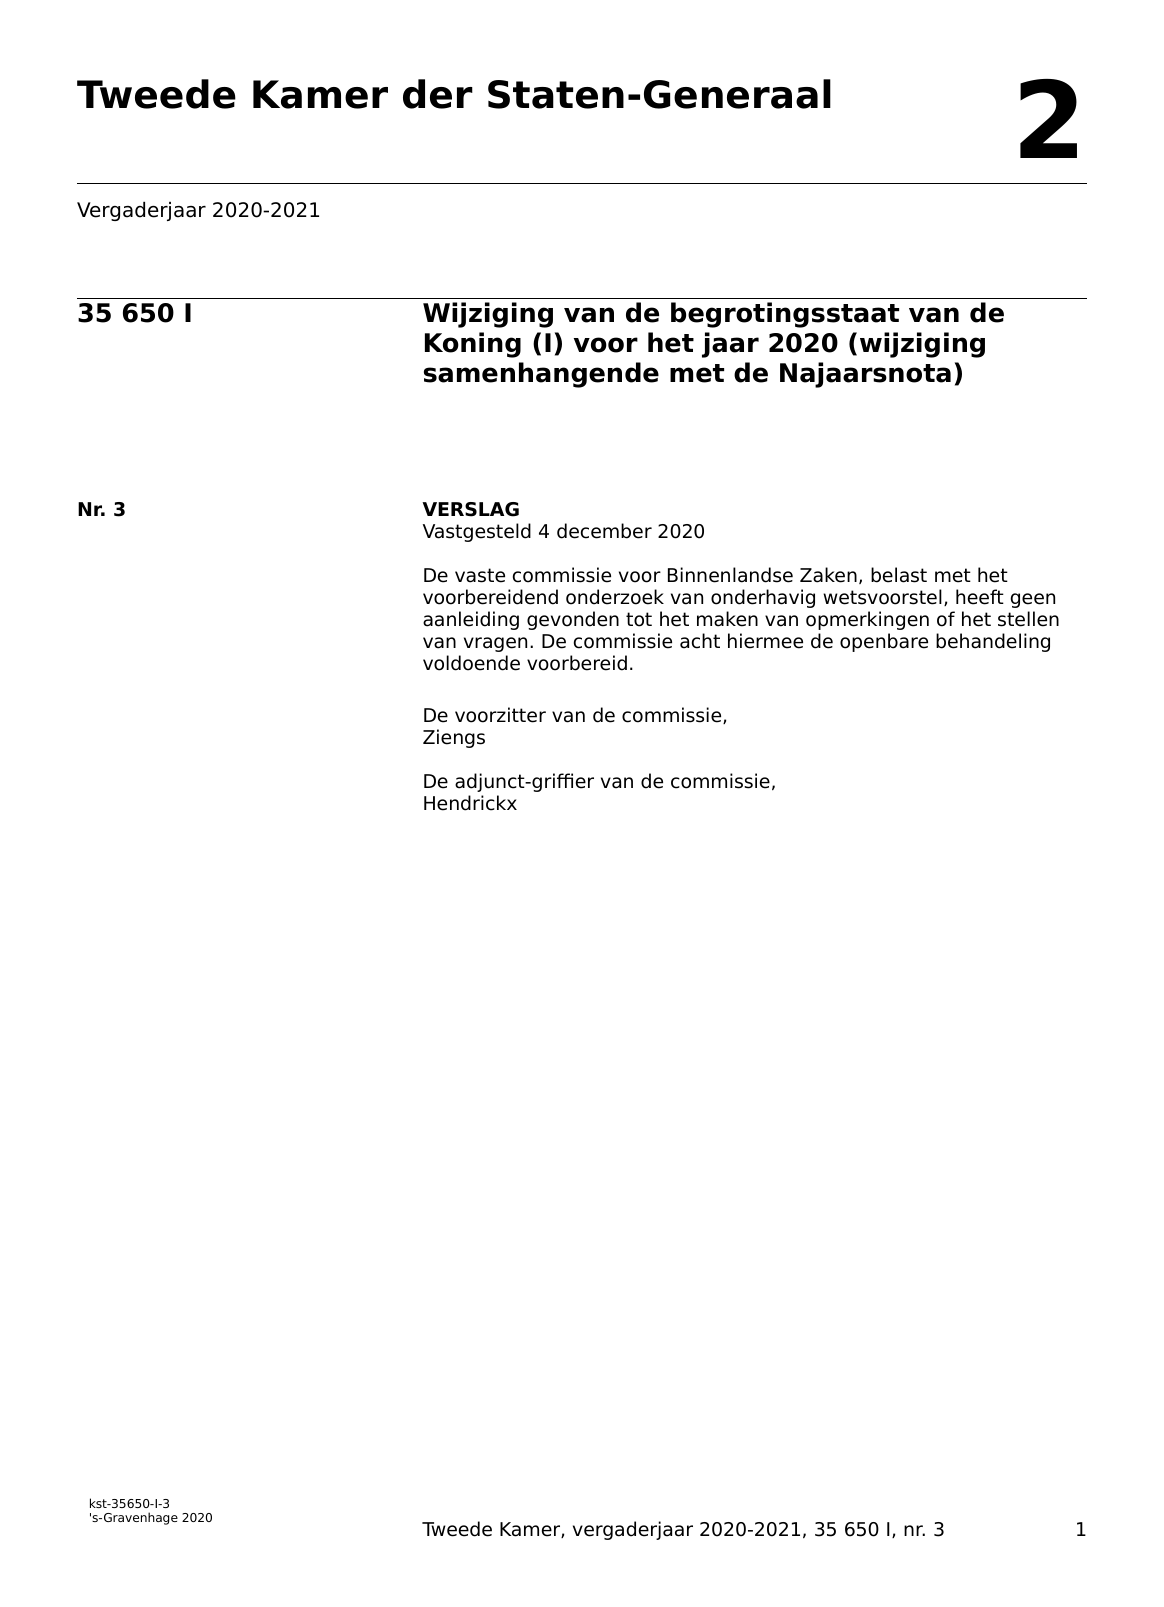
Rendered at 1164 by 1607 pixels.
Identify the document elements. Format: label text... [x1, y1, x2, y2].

subtitle 35 650 I Wijziging van de begrotingsstaat van de Koning (I) voor het jaar 2020 (wijziging samenhangende met de Najaarsnota) [77, 299, 1087, 388]
text 's-Gravenhage 2020 [88, 1511, 323, 1525]
text kst-35650-I-3 [88, 1497, 323, 1511]
text De voorzitter van de commissie, Ziengs [422, 705, 1087, 749]
table_header 2 [886, 59, 1087, 183]
subtitle Nr. 3 VERSLAG [77, 499, 1087, 521]
text De adjunct-griffier van de commissie, Hendrickx [422, 771, 1087, 815]
text Vastgesteld 4 december 2020 [422, 521, 1087, 543]
table_header Tweede Kamer der Staten-Generaal [77, 59, 886, 183]
text De vaste commissie voor Binnenlandse Zaken, belast met het voorbereidend onderzoek van onderhavig wetsvoorstel, heeft geen aanleiding gevonden tot het maken van opmerkingen of het stellen van vragen. De commissie acht hiermee de openbare behandeling voldoende voorbereid. [422, 565, 1087, 675]
table_cell Vergaderjaar 2020-2021 [77, 184, 1087, 298]
